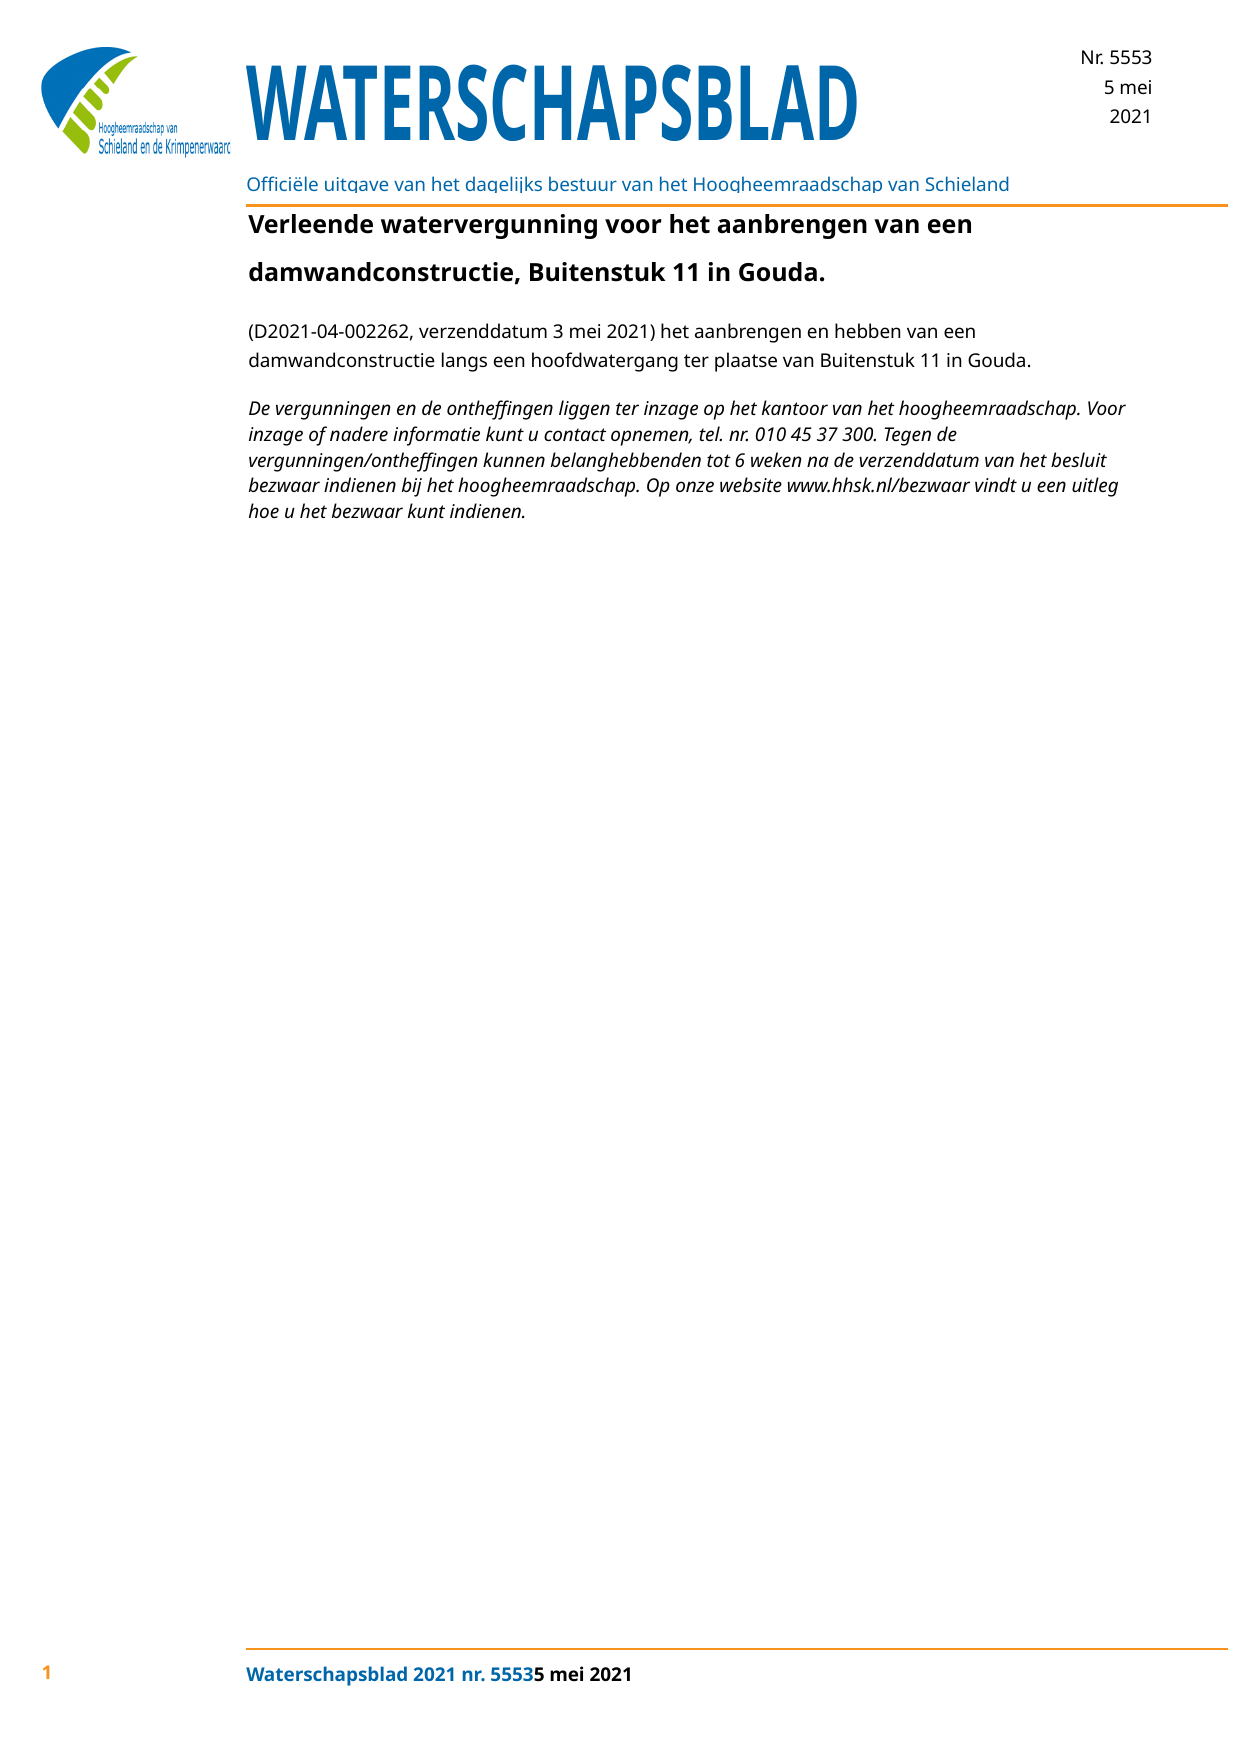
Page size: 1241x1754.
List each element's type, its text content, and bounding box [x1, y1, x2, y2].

text (D2021-04-002262, verzenddatum 3 mei 2021) het aanbrengen en hebben van een damwandconstructie langs een hoofdwatergang ter plaatse van Buitenstuk 11 in Gouda. [248, 318, 1152, 373]
picture [41, 47, 231, 172]
text De vergunningen en de ontheffingen liggen ter inzage op het kantoor van het hoogheemraadschap. Voor inzage of nadere informatie kunt u contact opnemen, tel. nr. 010 45 37 300. Tegen de vergunningen/ontheffingen kunnen belanghebbenden tot 6 weken na de verzenddatum van het besluit bezwaar indienen bij het hoogheemraadschap. Op onze website www.hhsk.nl/bezwaar vindt u een uitleg hoe u het bezwaar kunt indienen. [248, 395, 1152, 524]
text Verleende watervergunning voor het aanbrengen van een damwandconstructie, Buitenstuk 11 in Gouda. [248, 207, 1152, 288]
